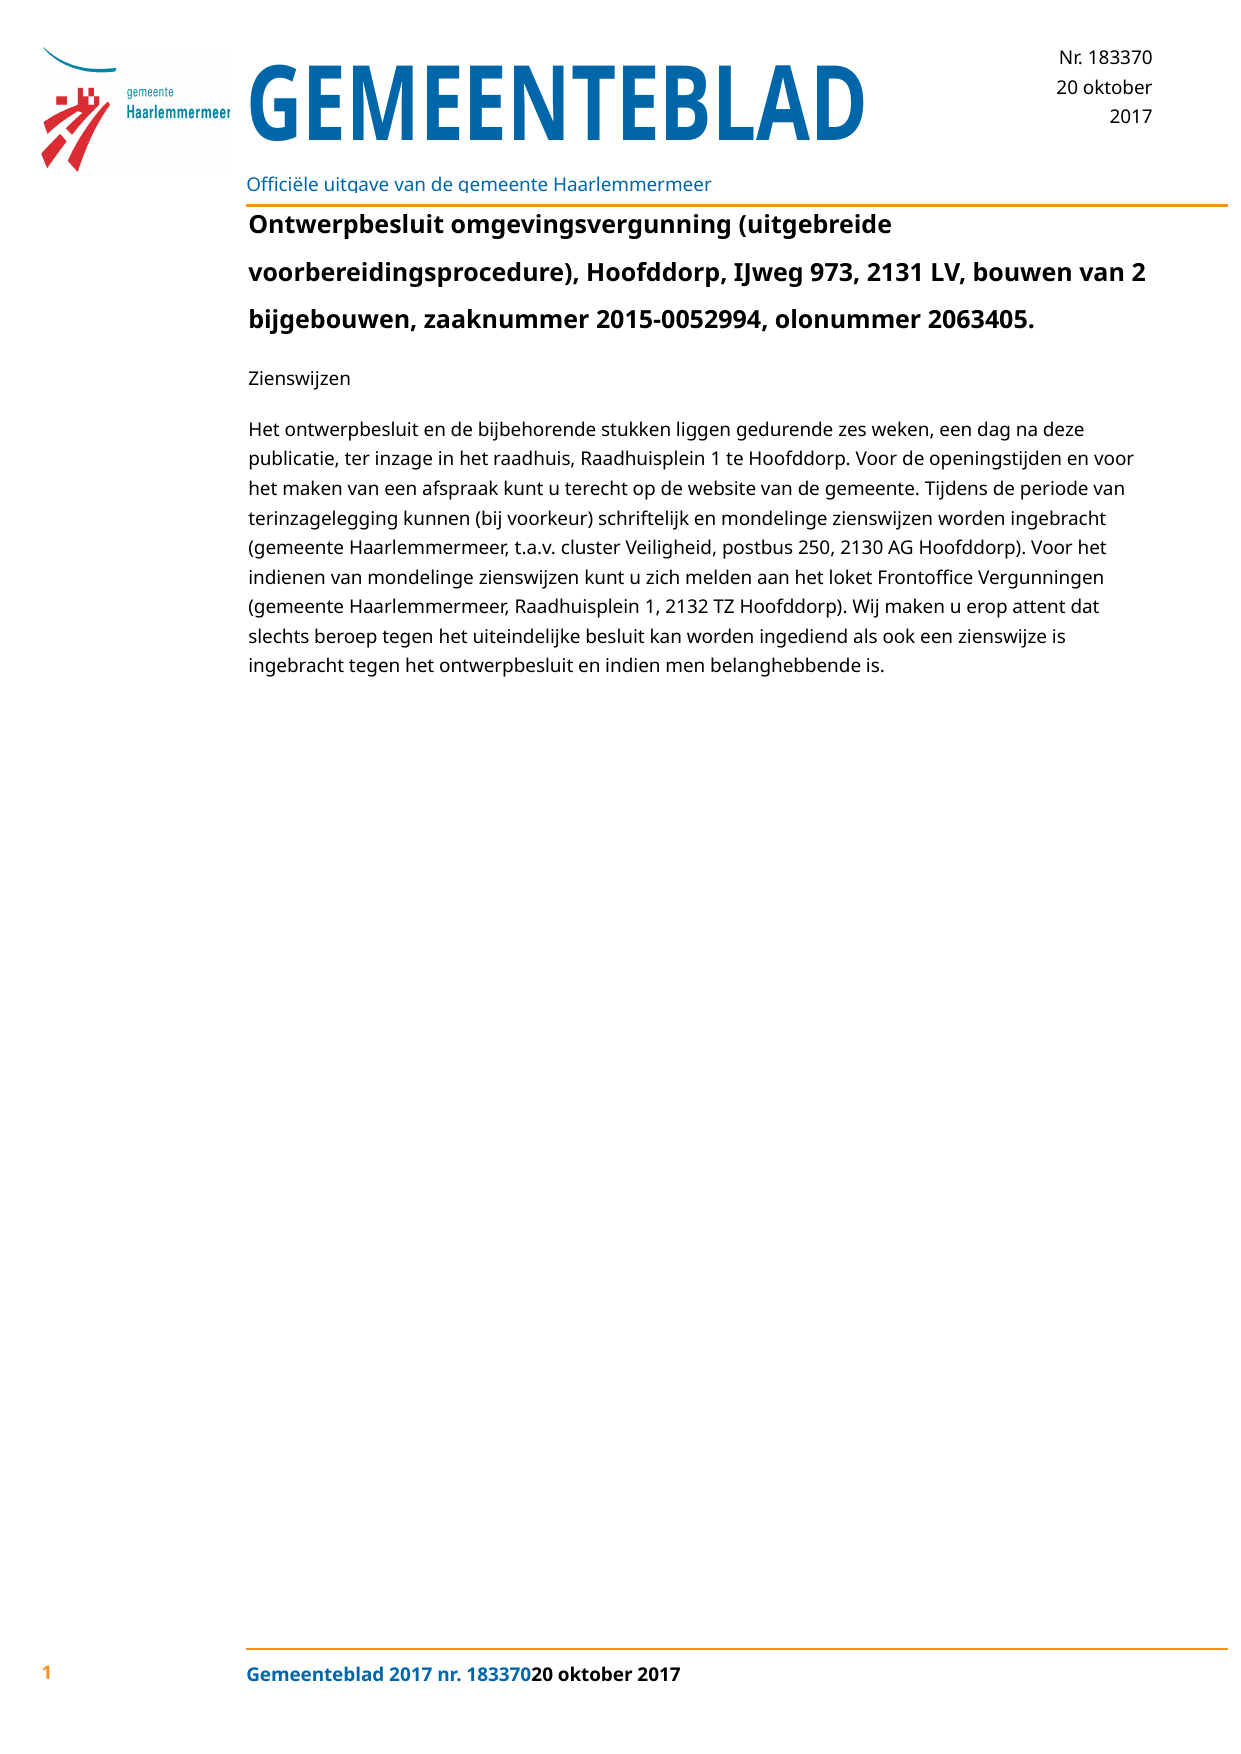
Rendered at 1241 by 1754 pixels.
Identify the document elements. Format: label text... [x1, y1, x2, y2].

picture [41, 47, 231, 172]
text Ontwerpbesluit omgevingsvergunning (uitgebreide voorbereidingsprocedure), Hoofddorp, IJweg 973, 2131 LV, bouwen van 2 bijgebouwen, zaaknummer 2015-0052994, olonummer 2063405. [248, 207, 1152, 336]
text Zienswijzen [248, 366, 1152, 391]
text Het ontwerpbesluit en de bijbehorende stukken liggen gedurende zes weken, een dag na deze publicatie, ter inzage in het raadhuis, Raadhuisplein 1 te Hoofddorp. Voor de openingstijden en voor het maken van een afspraak kunt u terecht op de website van de gemeente. Tijdens de periode van terinzagelegging kunnen (bij voorkeur) schriftelijk en mondelinge zienswijzen worden ingebracht (gemeente Haarlemmermeer, t.a.v. cluster Veiligheid, postbus 250, 2130 AG Hoofddorp). Voor het indienen van mondelinge zienswijzen kunt u zich melden aan het loket Frontoffice Vergunningen (gemeente Haarlemmermeer, Raadhuisplein 1, 2132 TZ Hoofddorp). Wij maken u erop attent dat slechts beroep tegen het uiteindelijke besluit kan worden ingediend als ook een zienswijze is ingebracht tegen het ontwerpbesluit en indien men belanghebbende is. [248, 416, 1152, 678]
